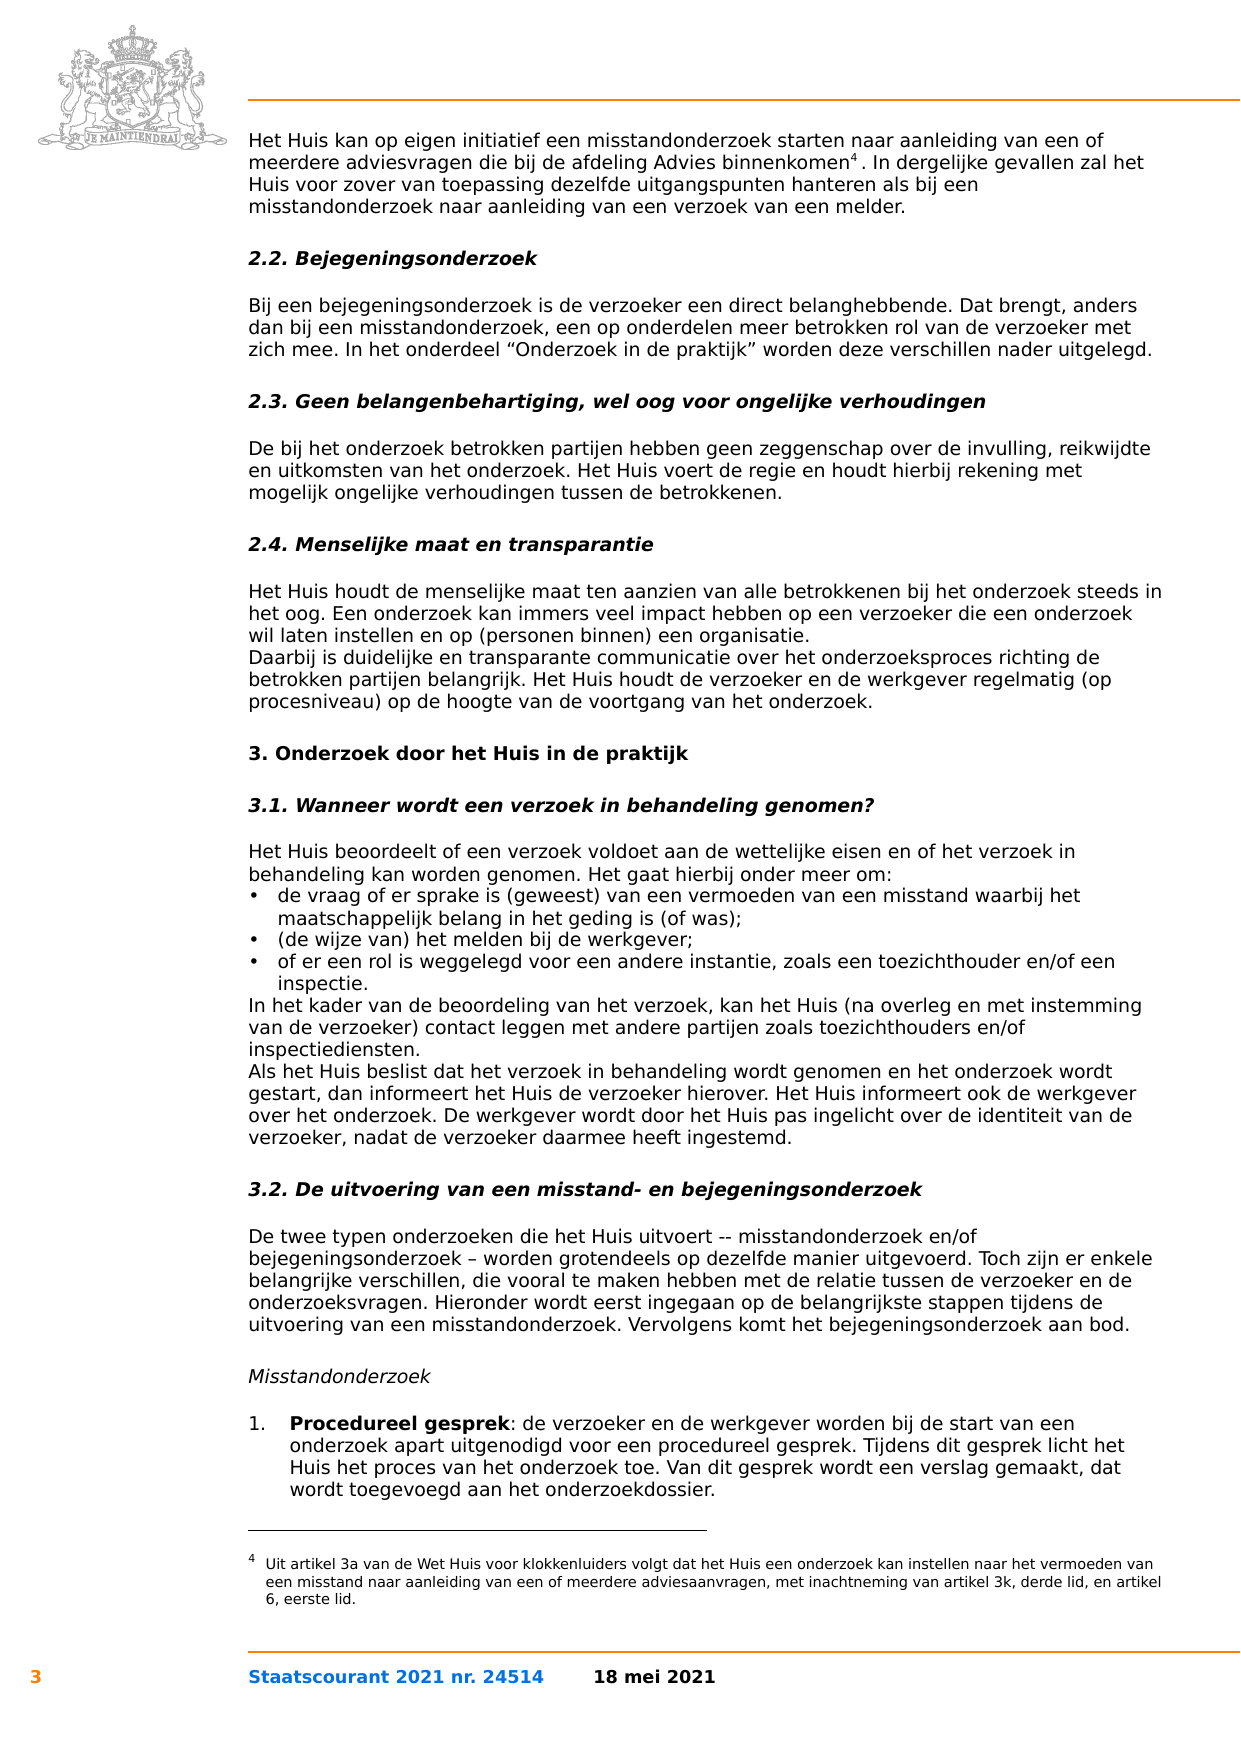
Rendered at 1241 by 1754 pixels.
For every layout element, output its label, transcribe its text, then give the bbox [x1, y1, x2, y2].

subtitle 3.1. Wanneer wordt een verzoek in behandeling genomen? [248, 794, 1163, 816]
text Als het Huis beslist dat het verzoek in behandeling wordt genomen en het onderzoek wordt gestart, dan informeert het Huis de verzoeker hierover. Het Huis informeert ook de werkgever over het onderzoek. De werkgever wordt door het Huis pas ingelicht over de identiteit van de verzoeker, nadat de verzoeker daarmee heeft ingestemd. [248, 1061, 1163, 1149]
text In het kader van de beoordeling van het verzoek, kan het Huis (na overleg en met instemming van de verzoeker) contact leggen met andere partijen zoals toezichthouders en/of inspectiediensten. [248, 995, 1163, 1061]
text • (de wijze van) het melden bij de werkgever; [248, 929, 1163, 951]
text Het Huis houdt de menselijke maat ten aanzien van alle betrokkenen bij het onderzoek steeds in het oog. Een onderzoek kan immers veel impact hebben op een verzoeker die een onderzoek wil laten instellen en op (personen binnen) een organisatie. [248, 581, 1163, 647]
picture [38, 25, 227, 150]
text De twee typen onderzoeken die het Huis uitvoert -- misstandonderzoek en/of bejegeningsonderzoek – worden grotendeels op dezelfde manier uitgevoerd. Toch zijn er enkele belangrijke verschillen, die vooral te maken hebben met de relatie tussen de verzoeker en de onderzoeksvragen. Hieronder wordt eerst ingegaan op de belangrijkste stappen tijdens de uitvoering van een misstandonderzoek. Vervolgens komt het bejegeningsonderzoek aan bod. [248, 1226, 1163, 1336]
text 1. Procedureel gesprek: de verzoeker en de werkgever worden bij de start van een onderzoek apart uitgenodigd voor een procedureel gesprek. Tijdens dit gesprek licht het Huis het proces van het onderzoek toe. Van dit gesprek wordt een verslag gemaakt, dat wordt toegevoegd aan het onderzoekdossier. [248, 1413, 1163, 1501]
subtitle 2.3. Geen belangenbehartiging, wel oog voor ongelijke verhoudingen [248, 391, 1163, 413]
text Het Huis beoordeelt of een verzoek voldoet aan de wettelijke eisen en of het verzoek in behandeling kan worden genomen. Het gaat hierbij onder meer om: [248, 841, 1163, 885]
text Uit artikel 3a van de Wet Huis voor klokkenluiders volgt dat het Huis een onderzoek kan instellen naar het vermoeden van een misstand naar aanleiding van een of meerdere adviesaanvragen, met inachtneming van artikel 3k, derde lid, en artikel 6, eerste lid. [248, 1552, 1163, 1608]
subtitle 3. Onderzoek door het Huis in de praktijk [248, 742, 1163, 764]
subtitle 3.2. De uitvoering van een misstand- en bejegeningsonderzoek [248, 1179, 1163, 1201]
subtitle 2.4. Menselijke maat en transparantie [248, 534, 1163, 556]
text Bij een bejegeningsonderzoek is de verzoeker een direct belanghebbende. Dat brengt, anders dan bij een misstandonderzoek, een op onderdelen meer betrokken rol van de verzoeker met zich mee. In het onderdeel “Onderzoek in de praktijk” worden deze verschillen nader uitgelegd. [248, 295, 1163, 361]
text Daarbij is duidelijke en transparante communicatie over het onderzoeksproces richting de betrokken partijen belangrijk. Het Huis houdt de verzoeker en de werkgever regelmatig (op procesniveau) op de hoogte van de voortgang van het onderzoek. [248, 647, 1163, 712]
text • de vraag of er sprake is (geweest) van een vermoeden van een misstand waarbij het maatschappelijk belang in het geding is (of was); [248, 885, 1163, 929]
subtitle Misstandonderzoek [248, 1366, 1163, 1388]
text • of er een rol is weggelegd voor een andere instantie, zoals een toezichthouder en/of een inspectie. [248, 951, 1163, 995]
subtitle 2.2. Bejegeningsonderzoek [248, 248, 1163, 270]
text Het Huis kan op eigen initiatief een misstandonderzoek starten naar aanleiding van een of meerdere adviesvragen die bij de afdeling Advies binnenkomen. In dergelijke gevallen zal het Huis voor zover van toepassing dezelfde uitgangspunten hanteren als bij een misstandonderzoek naar aanleiding van een verzoek van een melder. [248, 130, 1163, 218]
text De bij het onderzoek betrokken partijen hebben geen zeggenschap over de invulling, reikwijdte en uitkomsten van het onderzoek. Het Huis voert de regie en houdt hierbij rekening met mogelijk ongelijke verhoudingen tussen de betrokkenen. [248, 438, 1163, 504]
